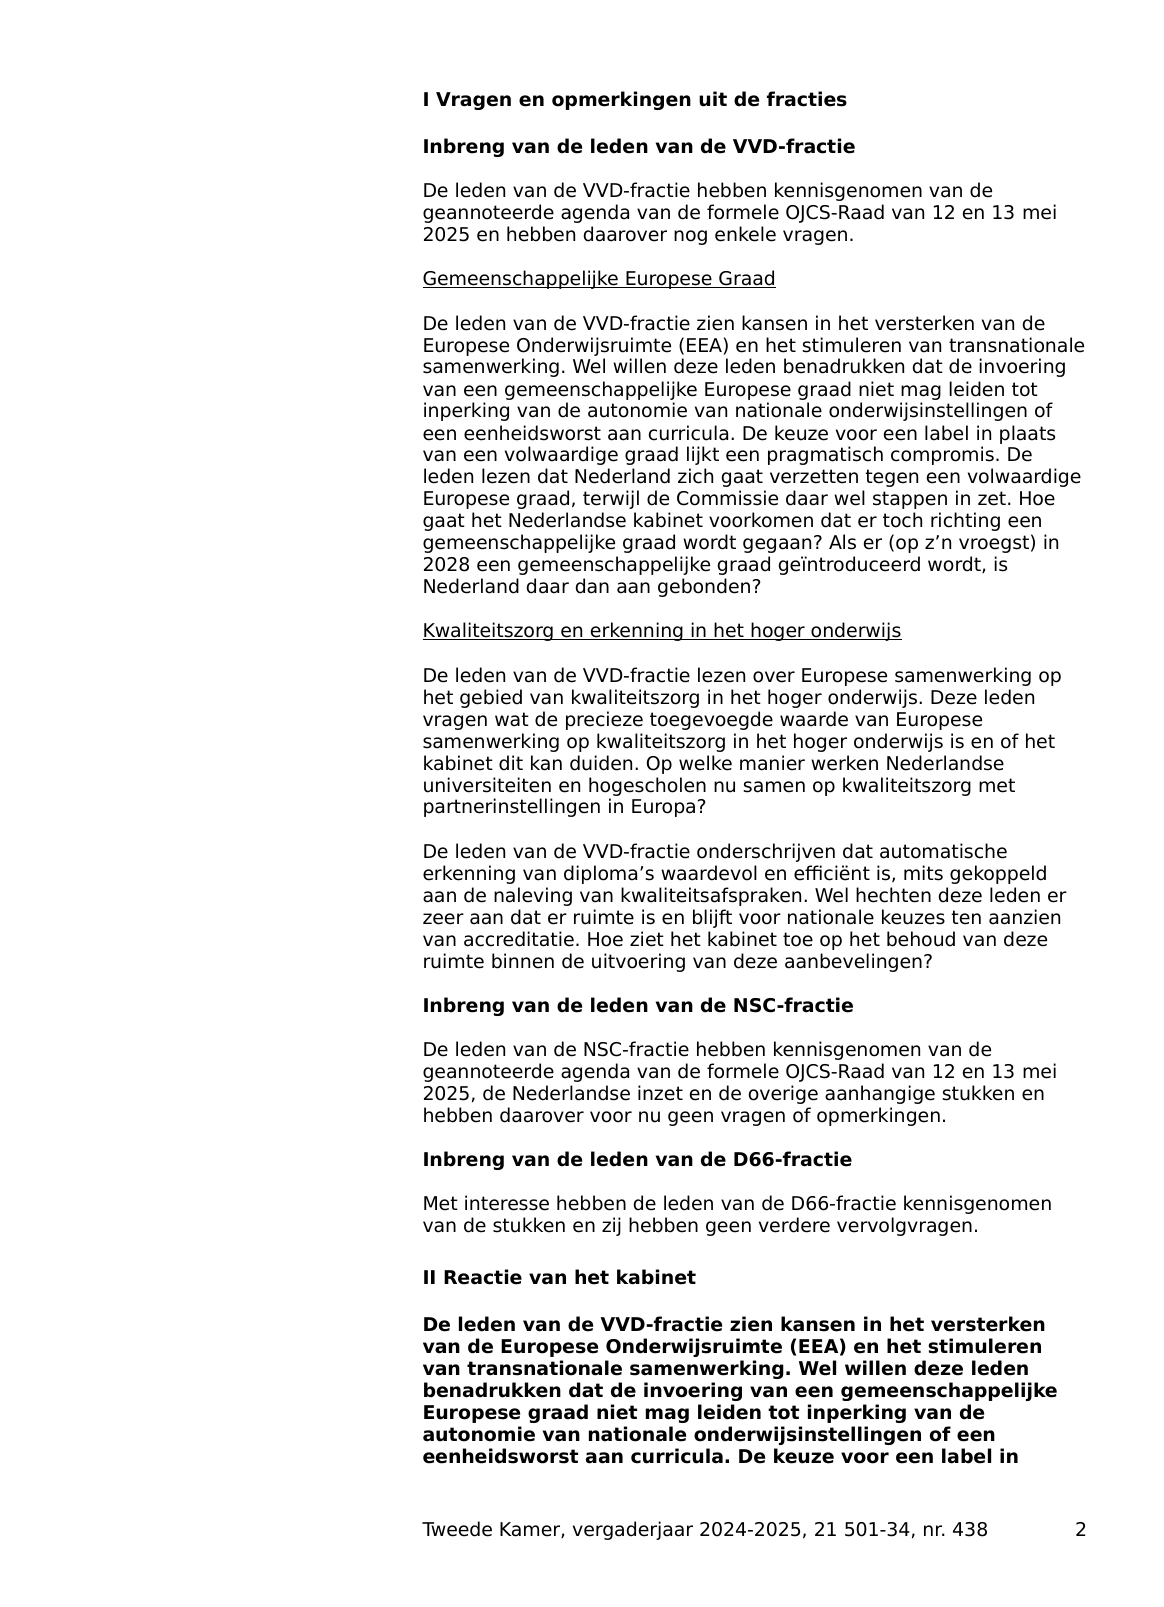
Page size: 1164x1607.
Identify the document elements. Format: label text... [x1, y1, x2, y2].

text De leden van de VVD-fractie onderschrijven dat automatische erkenning van diploma’s waardevol en efficiënt is, mits gekoppeld aan de naleving van kwaliteitsafspraken. Wel hechten deze leden er zeer aan dat er ruimte is en blijft voor nationale keuzes ten aanzien van accreditatie. Hoe ziet het kabinet toe op het behoud van deze ruimte binnen de uitvoering van deze aanbevelingen? [422, 841, 1087, 972]
text De leden van de VVD-fractie zien kansen in het versterken van de Europese Onderwijsruimte (EEA) en het stimuleren van transnationale samenwerking. Wel willen deze leden benadrukken dat de invoering van een gemeenschappelijke Europese graad niet mag leiden tot inperking van de autonomie van nationale onderwijsinstellingen of een eenheidsworst aan curricula. De keuze voor een label in plaats van een volwaardige graad lijkt een pragmatisch compromis. De leden lezen dat Nederland zich gaat verzetten tegen een volwaardige Europese graad, terwijl de Commissie daar wel stappen in zet. Hoe gaat het Nederlandse kabinet voorkomen dat er toch richting een gemeenschappelijke graad wordt gegaan? Als er (op z’n vroegst) in 2028 een gemeenschappelijke graad geïntroduceerd wordt, is Nederland daar dan aan gebonden? [422, 312, 1087, 598]
text De leden van de VVD-fractie lezen over Europese samenwerking op het gebied van kwaliteitszorg in het hoger onderwijs. Deze leden vragen wat de precieze toegevoegde waarde van Europese samenwerking op kwaliteitszorg in het hoger onderwijs is en of het kabinet dit kan duiden. Op welke manier werken Nederlandse universiteiten en hogescholen nu samen op kwaliteitszorg met partnerinstellingen in Europa? [422, 664, 1087, 818]
text De leden van de NSC-fractie hebben kennisgenomen van de geannoteerde agenda van de formele OJCS-Raad van 12 en 13 mei 2025, de Nederlandse inzet en de overige aanhangige stukken en hebben daarover voor nu geen vragen of opmerkingen. [422, 1039, 1087, 1127]
text Met interesse hebben de leden van de D66-fractie kennisgenomen van de stukken en zij hebben geen verdere vervolgvragen. [422, 1193, 1087, 1237]
subtitle Gemeenschappelijke Europese Graad [422, 268, 1087, 290]
text De leden van de VVD-fractie hebben kennisgenomen van de geannoteerde agenda van de formele OJCS-Raad van 12 en 13 mei 2025 en hebben daarover nog enkele vragen. [422, 180, 1087, 246]
subtitle Kwaliteitszorg en erkenning in het hoger onderwijs [422, 620, 1087, 642]
text De leden van de VVD-fractie zien kansen in het versterken van de Europese Onderwijsruimte (EEA) en het stimuleren van transnationale samenwerking. Wel willen deze leden benadrukken dat de invoering van een gemeenschappelijke Europese graad niet mag leiden tot inperking van de autonomie van nationale onderwijsinstellingen of een eenheidsworst aan curricula. De keuze voor een label in [422, 1314, 1087, 1468]
subtitle Inbreng van de leden van de NSC-fractie [422, 995, 1087, 1017]
subtitle Inbreng van de leden van de D66-fractie [422, 1149, 1087, 1171]
subtitle I Vragen en opmerkingen uit de fracties [422, 89, 1087, 111]
subtitle Inbreng van de leden van de VVD-fractie [422, 136, 1087, 158]
subtitle II Reactie van het kabinet [422, 1267, 1087, 1289]
